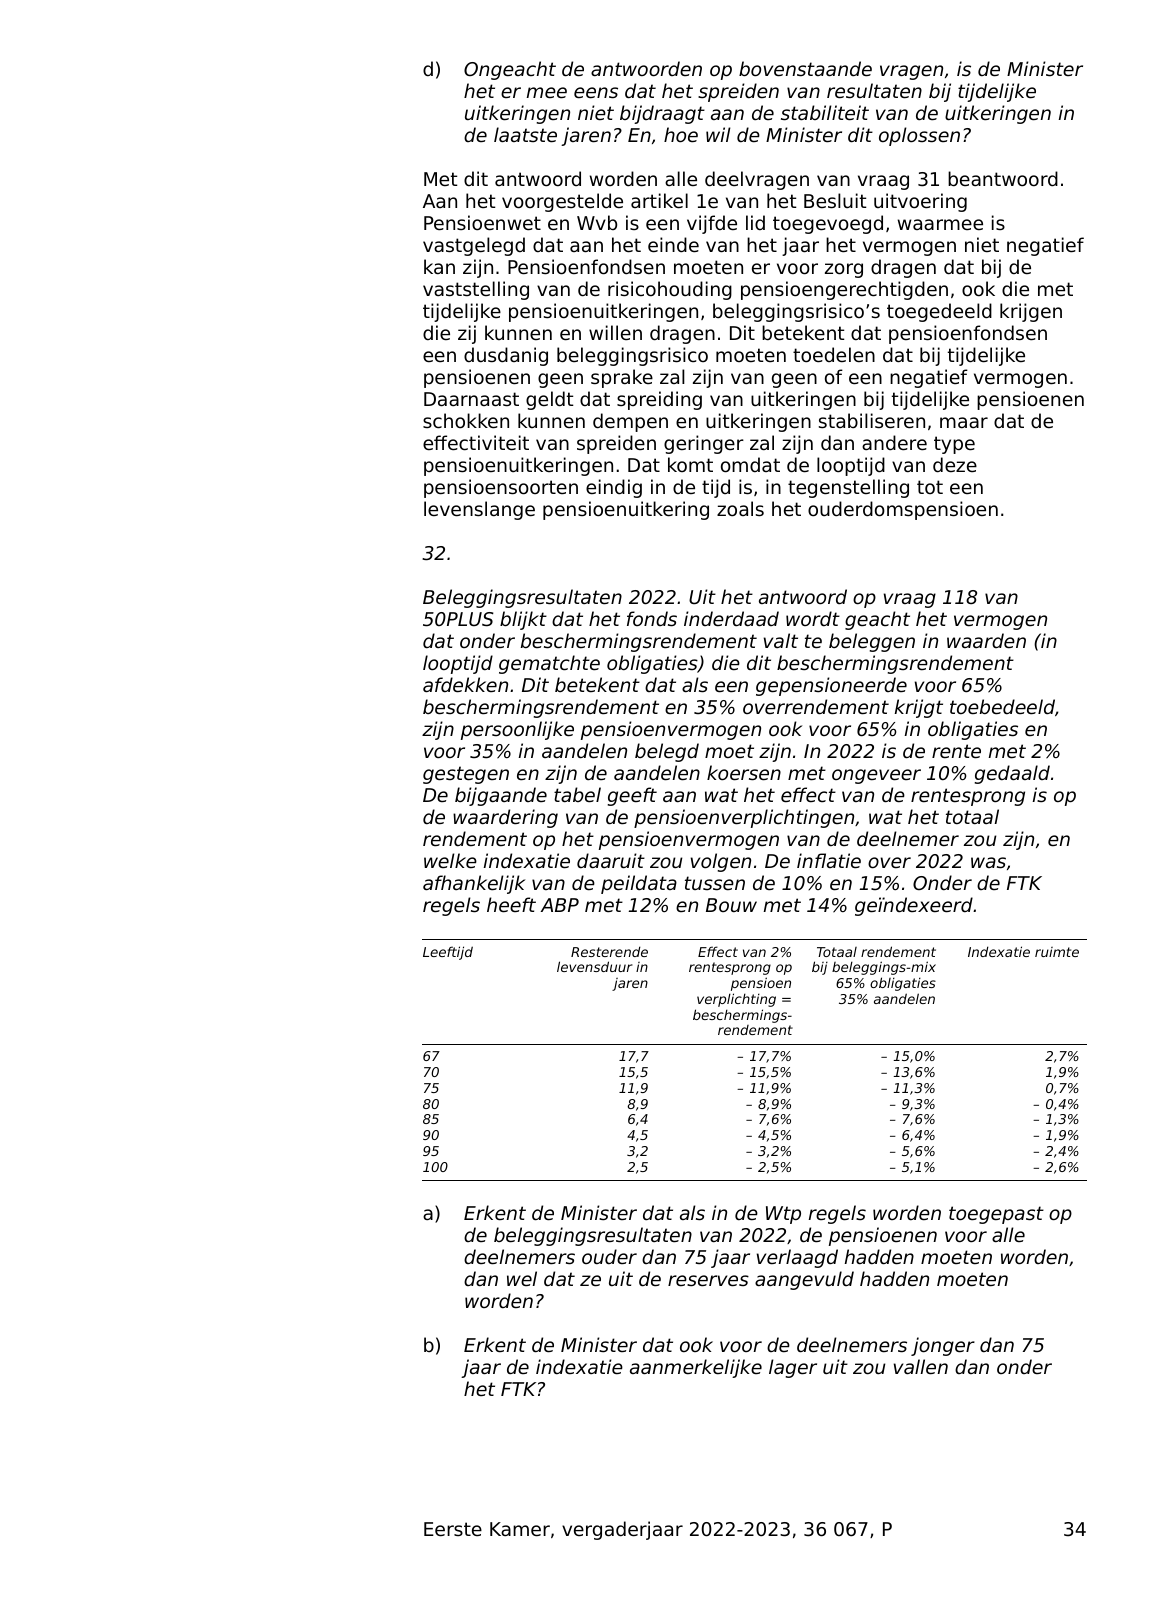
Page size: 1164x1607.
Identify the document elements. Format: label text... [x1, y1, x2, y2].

table_cell 3,2 [512, 1144, 656, 1159]
table_cell – 8,9% [656, 1096, 799, 1112]
table_cell 100 [422, 1159, 512, 1180]
table_cell – 2,6% [943, 1159, 1087, 1180]
table_cell – 13,6% [799, 1065, 943, 1081]
text a) Erkent de Minister dat als in de Wtp regels worden toegepast op de beleggingsresultaten van 2022, de pensioenen voor alle deelnemers ouder dan 75 jaar verlaagd hadden moeten worden, dan wel dat ze uit de reserves aangevuld hadden moeten worden? [422, 1203, 1087, 1313]
text Met dit antwoord worden alle deelvragen van vraag 31 beantwoord. Aan het voorgestelde artikel 1e van het Besluit uitvoering Pensioenwet en Wvb is een vijfde lid toegevoegd, waarmee is vastgelegd dat aan het einde van het jaar het vermogen niet negatief kan zijn. Pensioenfondsen moeten er voor zorg dragen dat bij de vaststelling van de risicohouding pensioengerechtigden, ook die met tijdelijke pensioenuitkeringen, beleggingsrisico’s toegedeeld krijgen die zij kunnen en willen dragen. Dit betekent dat pensioenfondsen een dusdanig beleggingsrisico moeten toedelen dat bij tijdelijke pensioenen geen sprake zal zijn van geen of een negatief vermogen. Daarnaast geldt dat spreiding van uitkeringen bij tijdelijke pensioenen schokken kunnen dempen en uitkeringen stabiliseren, maar dat de effectiviteit van spreiden geringer zal zijn dan andere type pensioenuitkeringen. Dat komt omdat de looptijd van deze pensioensoorten eindig in de tijd is, in tegenstelling tot een levenslange pensioenuitkering zoals het ouderdomspensioen. [422, 169, 1087, 521]
table_header Totaal rendement bij beleggings-mix 65% obligaties 35% aandelen [799, 940, 943, 1043]
table_cell – 17,7% [656, 1045, 799, 1065]
table_cell – 5,6% [799, 1144, 943, 1159]
table_cell 15,5 [512, 1065, 656, 1081]
table_cell – 7,6% [656, 1112, 799, 1128]
table_cell – 7,6% [799, 1112, 943, 1128]
table_cell – 3,2% [656, 1144, 799, 1159]
table_cell 2,5 [512, 1159, 656, 1180]
table_cell – 6,4% [799, 1128, 943, 1144]
table_cell – 15,5% [656, 1065, 799, 1081]
text Beleggingsresultaten 2022. Uit het antwoord op vraag 118 van 50PLUS blijkt dat het fonds inderdaad wordt geacht het vermogen dat onder beschermingsrendement valt te beleggen in waarden (in looptijd gematchte obligaties) die dit beschermingsrendement afdekken. Dit betekent dat als een gepensioneerde voor 65% beschermingsrendement en 35% overrendement krijgt toebedeeld, zijn persoonlijke pensioenvermogen ook voor 65% in obligaties en voor 35% in aandelen belegd moet zijn. In 2022 is de rente met 2% gestegen en zijn de aandelen koersen met ongeveer 10% gedaald. De bijgaande tabel geeft aan wat het effect van de rentesprong is op de waardering van de pensioenverplichtingen, wat het totaal rendement op het pensioenvermogen van de deelnemer zou zijn, en welke indexatie daaruit zou volgen. De inflatie over 2022 was, afhankelijk van de peildata tussen de 10% en 15%. Onder de FTK regels heeft ABP met 12% en Bouw met 14% geïndexeerd. [422, 587, 1087, 917]
table_cell 80 [422, 1096, 512, 1112]
table_cell 6,4 [512, 1112, 656, 1128]
table_cell 95 [422, 1144, 512, 1159]
table_cell 8,9 [512, 1096, 656, 1112]
table_cell 11,9 [512, 1081, 656, 1096]
table_cell – 5,1% [799, 1159, 943, 1180]
table_cell 85 [422, 1112, 512, 1128]
table_header Effect van 2% rentesprong op pensioen verplichting = beschermings-rendement [656, 940, 799, 1043]
table_header Leeftijd [422, 940, 512, 1043]
table_header Indexatie ruimte [943, 940, 1087, 1043]
table_header Resterende levensduur in jaren [512, 940, 656, 1043]
table_cell 2,7% [943, 1045, 1087, 1065]
table_cell – 11,3% [799, 1081, 943, 1096]
table_cell 17,7 [512, 1045, 656, 1065]
table_cell 0,7% [943, 1081, 1087, 1096]
table_cell – 2,5% [656, 1159, 799, 1180]
table_cell 70 [422, 1065, 512, 1081]
table_cell – 4,5% [656, 1128, 799, 1144]
text d) Ongeacht de antwoorden op bovenstaande vragen, is de Minister het er mee eens dat het spreiden van resultaten bij tijdelijke uitkeringen niet bijdraagt aan de stabiliteit van de uitkeringen in de laatste jaren? En, hoe wil de Minister dit oplossen? [422, 59, 1087, 147]
table_cell 1,9% [943, 1065, 1087, 1081]
table_cell – 11,9% [656, 1081, 799, 1096]
table_cell – 0,4% [943, 1096, 1087, 1112]
table_cell 90 [422, 1128, 512, 1144]
table_cell 4,5 [512, 1128, 656, 1144]
text b) Erkent de Minister dat ook voor de deelnemers jonger dan 75 jaar de indexatie aanmerkelijke lager uit zou vallen dan onder het FTK? [422, 1335, 1087, 1401]
subtitle 32. [422, 543, 1087, 565]
table_cell 75 [422, 1081, 512, 1096]
table_cell 67 [422, 1045, 512, 1065]
table_cell – 1,9% [943, 1128, 1087, 1144]
table_cell – 9,3% [799, 1096, 943, 1112]
table_cell – 2,4% [943, 1144, 1087, 1159]
table_cell – 1,3% [943, 1112, 1087, 1128]
table_cell – 15,0% [799, 1045, 943, 1065]
